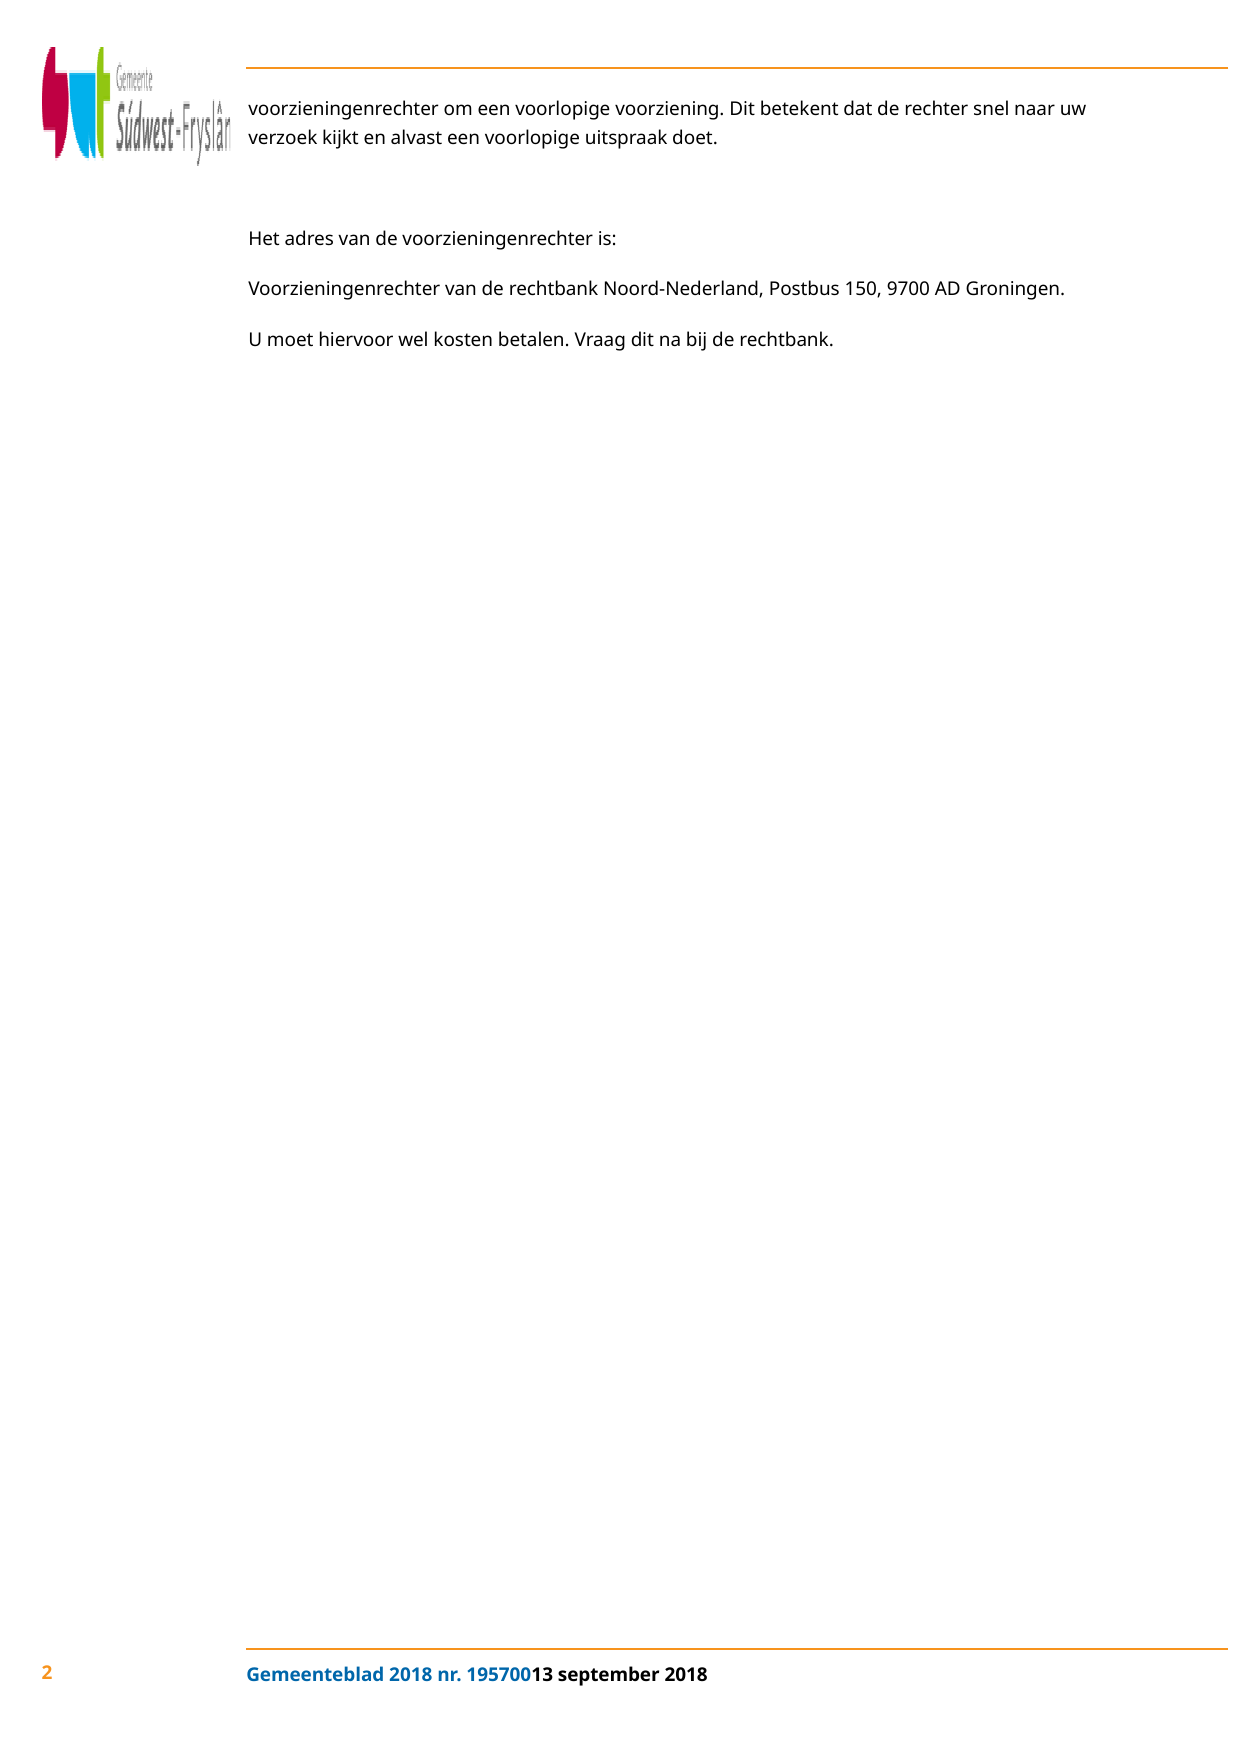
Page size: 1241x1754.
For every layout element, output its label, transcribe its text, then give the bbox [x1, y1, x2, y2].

picture [41, 47, 231, 172]
text U moet hiervoor wel kosten betalen. Vraag dit na bij de rechtbank. [248, 326, 1152, 352]
text Het adres van de voorzieningenrechter is: [248, 225, 1152, 251]
text Voorzieningenrechter van de rechtbank Noord-Nederland, Postbus 150, 9700 AD Groningen. [248, 276, 1152, 301]
text voorzieningenrechter om een voorlopige voorziening. Dit betekent dat de rechter snel naar uw verzoek kijkt en alvast een voorlopige uitspraak doet. [248, 95, 1152, 150]
